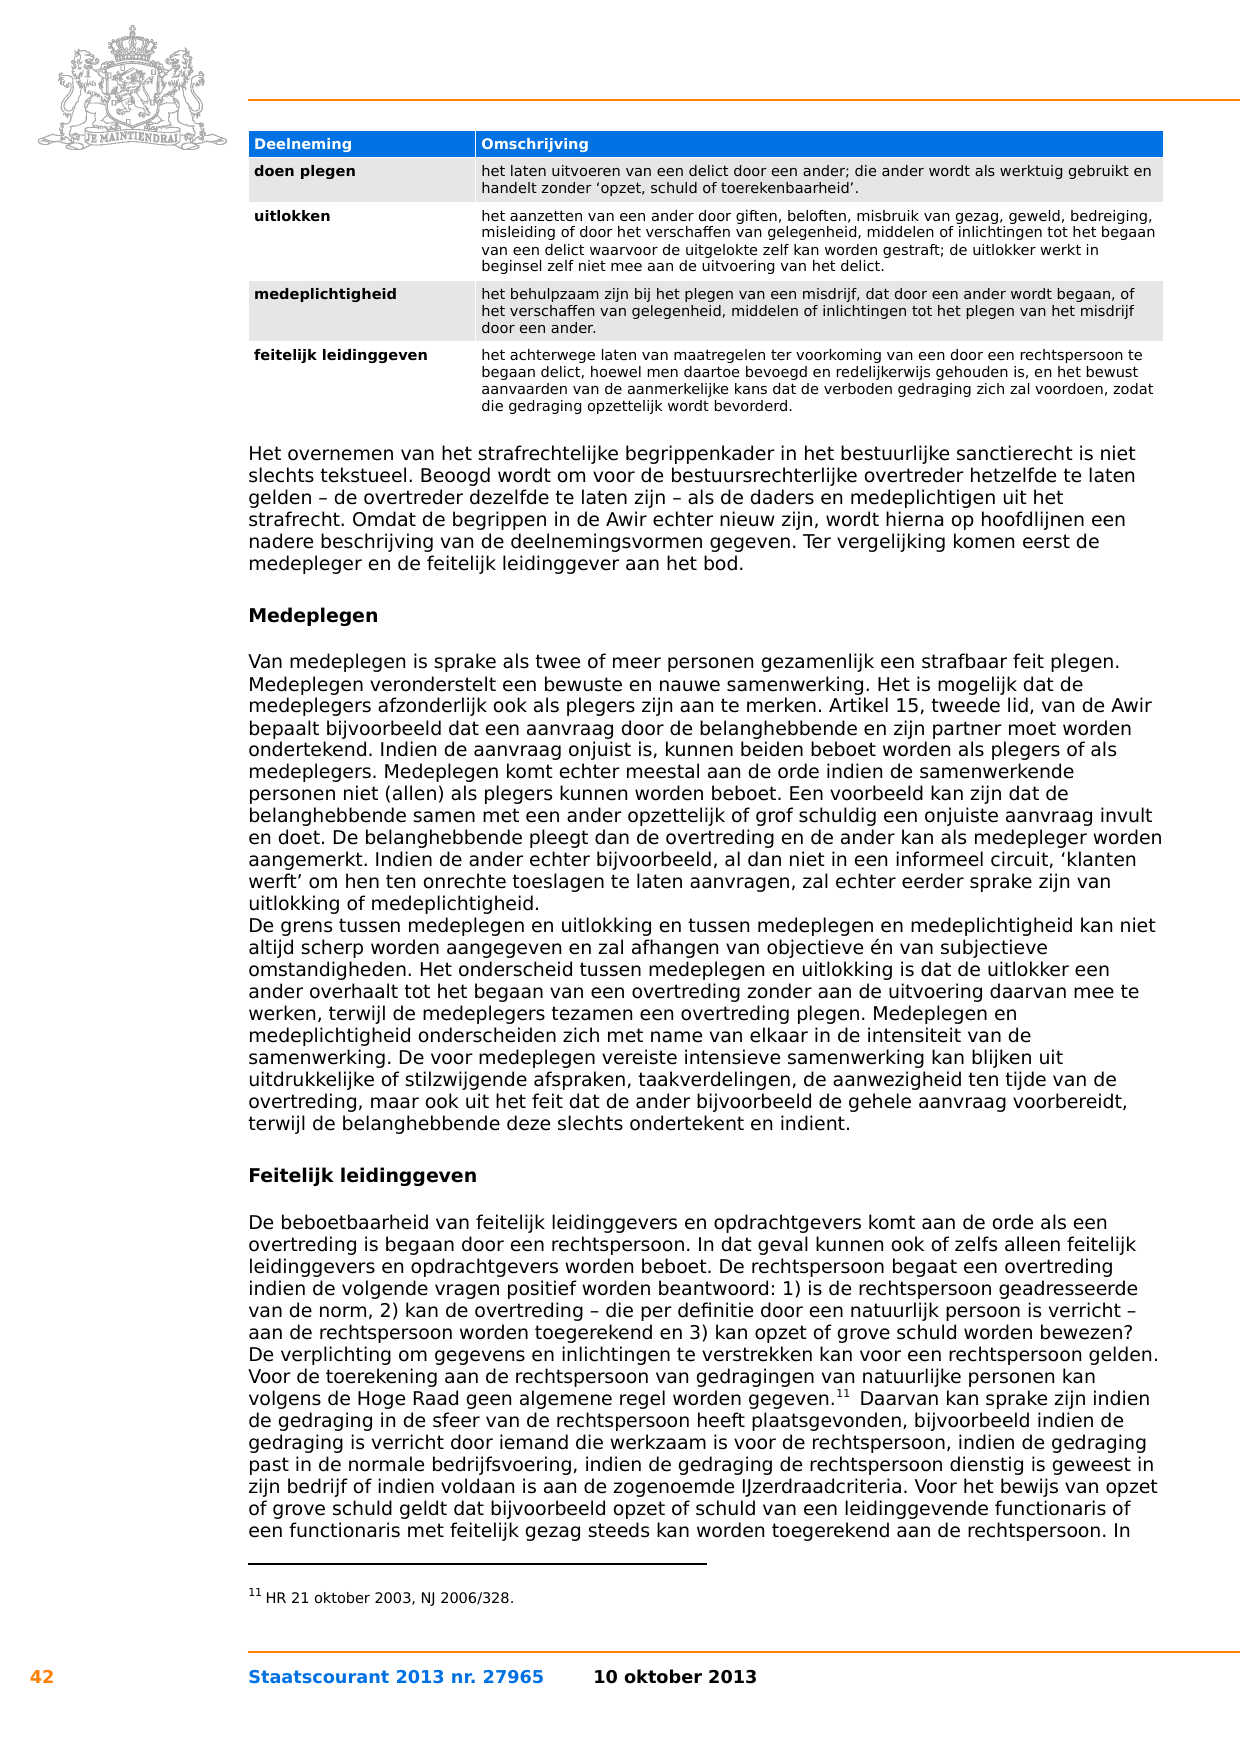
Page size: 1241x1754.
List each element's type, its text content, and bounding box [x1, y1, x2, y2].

table_cell doen plegen [249, 158, 475, 202]
table_cell feitelijk leidinggeven [249, 343, 475, 420]
text HR 21 oktober 2003, NJ 2006/328. [248, 1586, 1163, 1608]
subtitle Feitelijk leidinggeven [248, 1165, 1163, 1187]
picture [38, 25, 227, 150]
text De beboetbaarheid van feitelijk leidinggevers en opdrachtgevers komt aan de orde als een overtreding is begaan door een rechtspersoon. In dat geval kunnen ook of zelfs alleen feitelijk leidinggevers en opdrachtgevers worden beboet. De rechtspersoon begaat een overtreding indien de volgende vragen positief worden beantwoord: 1) is de rechtspersoon geadresseerde van de norm, 2) kan de overtreding – die per definitie door een natuurlijk persoon is verricht – aan de rechtspersoon worden toegerekend en 3) kan opzet of grove schuld worden bewezen? De verplichting om gegevens en inlichtingen te verstrekken kan voor een rechtspersoon gelden. Voor de toerekening aan de rechtspersoon van gedragingen van natuurlijke personen kan volgens de Hoge Raad geen algemene regel worden gegeven. Daarvan kan sprake zijn indien de gedraging in de sfeer van de rechtspersoon heeft plaatsgevonden, bijvoorbeeld indien de gedraging is verricht door iemand die werkzaam is voor de rechtspersoon, indien de gedraging past in de normale bedrijfsvoering, indien de gedraging de rechtspersoon dienstig is geweest in zijn bedrijf of indien voldaan is aan de zogenoemde IJzerdraadcriteria. Voor het bewijs van opzet of grove schuld geldt dat bijvoorbeeld opzet of schuld van een leidinggevende functionaris of een functionaris met feitelijk gezag steeds kan worden toegerekend aan de rechtspersoon. In [248, 1212, 1163, 1542]
table_cell het laten uitvoeren van een delict door een ander; die ander wordt als werktuig gebruikt en handelt zonder ‘opzet, schuld of toerekenbaarheid’. [476, 158, 1163, 202]
subtitle Medeplegen [248, 604, 1163, 626]
text De grens tussen medeplegen en uitlokking en tussen medeplegen en medeplichtigheid kan niet altijd scherp worden aangegeven en zal afhangen van objectieve én van subjectieve omstandigheden. Het onderscheid tussen medeplegen en uitlokking is dat de uitlokker een ander overhaalt tot het begaan van een overtreding zonder aan de uitvoering daarvan mee te werken, terwijl de medeplegers tezamen een overtreding plegen. Medeplegen en medeplichtigheid onderscheiden zich met name van elkaar in de intensiteit van de samenwerking. De voor medeplegen vereiste intensieve samenwerking kan blijken uit uitdrukkelijke of stilzwijgende afspraken, taakverdelingen, de aanwezigheid ten tijde van de overtreding, maar ook uit het feit dat de ander bijvoorbeeld de gehele aanvraag voorbereidt, terwijl de belanghebbende deze slechts ondertekent en indient. [248, 915, 1163, 1135]
text Het overnemen van het strafrechtelijke begrippenkader in het bestuurlijke sanctierecht is niet slechts tekstueel. Beoogd wordt om voor de bestuursrechterlijke overtreder hetzelfde te laten gelden – de overtreder dezelfde te laten zijn – als de daders en medeplichtigen uit het strafrecht. Omdat de begrippen in de Awir echter nieuw zijn, wordt hierna op hoofdlijnen een nadere beschrijving van de deelnemingsvormen gegeven. Ter vergelijking komen eerst de medepleger en de feitelijk leidinggever aan het bod. [248, 443, 1163, 574]
text Van medeplegen is sprake als twee of meer personen gezamenlijk een strafbaar feit plegen. Medeplegen veronderstelt een bewuste en nauwe samenwerking. Het is mogelijk dat de medeplegers afzonderlijk ook als plegers zijn aan te merken. Artikel 15, tweede lid, van de Awir bepaalt bijvoorbeeld dat een aanvraag door de belanghebbende en zijn partner moet worden ondertekend. Indien de aanvraag onjuist is, kunnen beiden beboet worden als plegers of als medeplegers. Medeplegen komt echter meestal aan de orde indien de samenwerkende personen niet (allen) als plegers kunnen worden beboet. Een voorbeeld kan zijn dat de belanghebbende samen met een ander opzettelijk of grof schuldig een onjuiste aanvraag invult en doet. De belanghebbende pleegt dan de overtreding en de ander kan als medepleger worden aangemerkt. Indien de ander echter bijvoorbeeld, al dan niet in een informeel circuit, ‘klanten werft’ om hen ten onrechte toeslagen te laten aanvragen, zal echter eerder sprake zijn van uitlokking of medeplichtigheid. [248, 651, 1163, 915]
table_cell het achterwege laten van maatregelen ter voorkoming van een door een rechtspersoon te begaan delict, hoewel men daartoe bevoegd en redelijkerwijs gehouden is, en het bewust aanvaarden van de aanmerkelijke kans dat de verboden gedraging zich zal voordoen, zodat die gedraging opzettelijk wordt bevorderd. [476, 343, 1163, 420]
table_header Deelneming [249, 131, 475, 157]
table_header Omschrijving [476, 131, 1163, 157]
table_cell het aanzetten van een ander door giften, beloften, misbruik van gezag, geweld, bedreiging, misleiding of door het verschaffen van gelegenheid, middelen of inlichtingen tot het begaan van een delict waarvoor de uitgelokte zelf kan worden gestraft; de uitlokker werkt in beginsel zelf niet mee aan de uitvoering van het delict. [476, 203, 1163, 280]
table_cell medeplichtigheid [249, 281, 475, 341]
table_cell uitlokken [249, 203, 475, 280]
table_cell het behulpzaam zijn bij het plegen van een misdrijf, dat door een ander wordt begaan, of het verschaffen van gelegenheid, middelen of inlichtingen tot het plegen van het misdrijf door een ander. [476, 281, 1163, 341]
